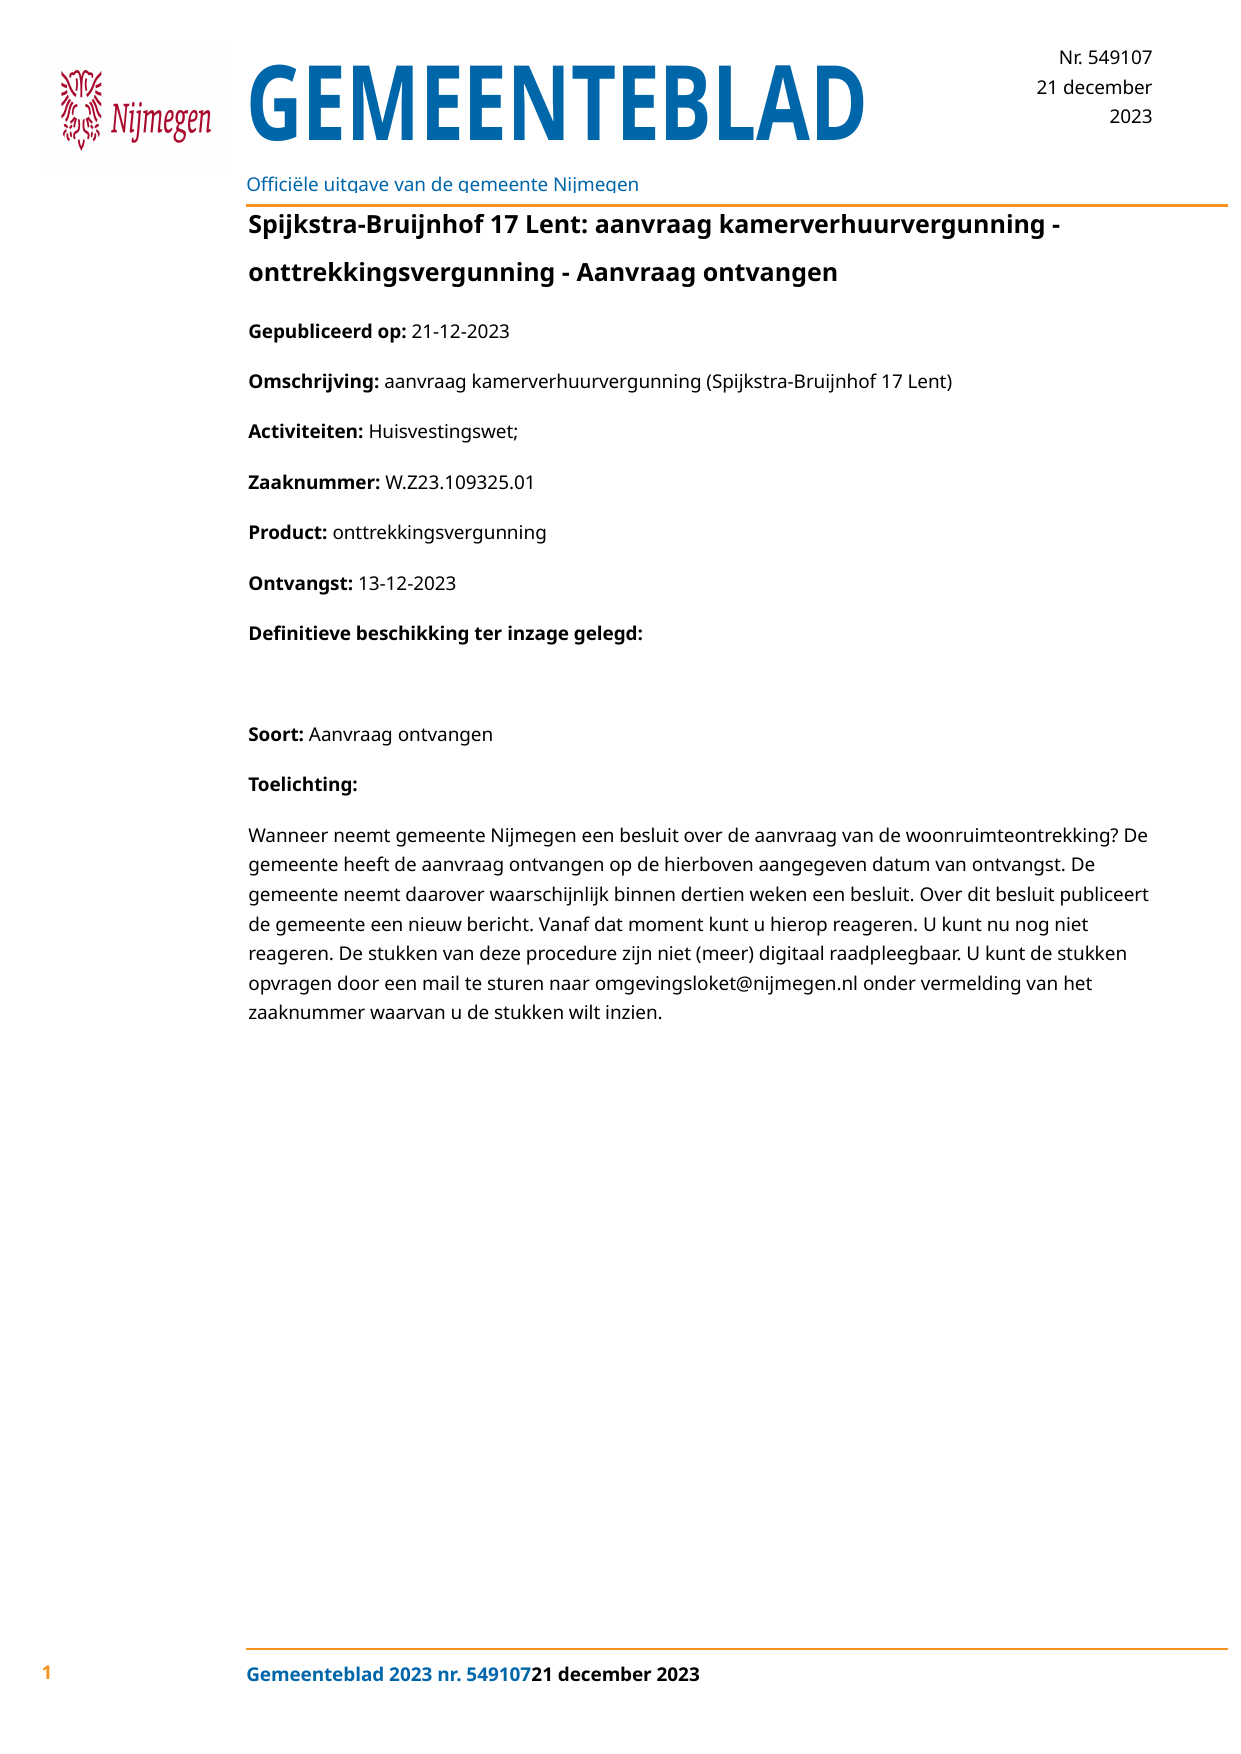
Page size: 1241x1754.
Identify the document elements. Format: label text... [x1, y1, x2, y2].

text Ontvangst: 13-12-2023 [248, 570, 1152, 596]
text Soort: Aanvraag ontvangen [248, 721, 1152, 747]
text Spijkstra-Bruijnhof 17 Lent: aanvraag kamerverhuurvergunning - onttrekkingsvergunning - Aanvraag ontvangen [248, 207, 1152, 288]
text Definitieve beschikking ter inzage gelegd: [248, 620, 1152, 646]
text Product: onttrekkingsvergunning [248, 519, 1152, 545]
text Wanneer neemt gemeente Nijmegen een besluit over de aanvraag van de woonruimteontrekking? De gemeente heeft de aanvraag ontvangen op de hierboven aangegeven datum van ontvangst. De gemeente neemt daarover waarschijnlijk binnen dertien weken een besluit. Over dit besluit publiceert de gemeente een nieuw bericht. Vanaf dat moment kunt u hierop reageren. U kunt nu nog niet reageren. De stukken van deze procedure zijn niet (meer) digitaal raadpleegbaar. U kunt de stukken opvragen door een mail te sturen naar omgevingsloket@nijmegen.nl onder vermelding van het zaaknummer waarvan u de stukken wilt inzien. [248, 822, 1152, 1025]
text Toelichting: [248, 772, 1152, 797]
text Zaaknummer: W.Z23.109325.01 [248, 469, 1152, 495]
picture [41, 47, 231, 172]
text Activiteiten: Huisvestingswet; [248, 419, 1152, 444]
text Gepubliceerd op: 21-12-2023 [248, 318, 1152, 344]
text Omschrijving: aanvraag kamerverhuurvergunning (Spijkstra-Bruijnhof 17 Lent) [248, 368, 1152, 394]
